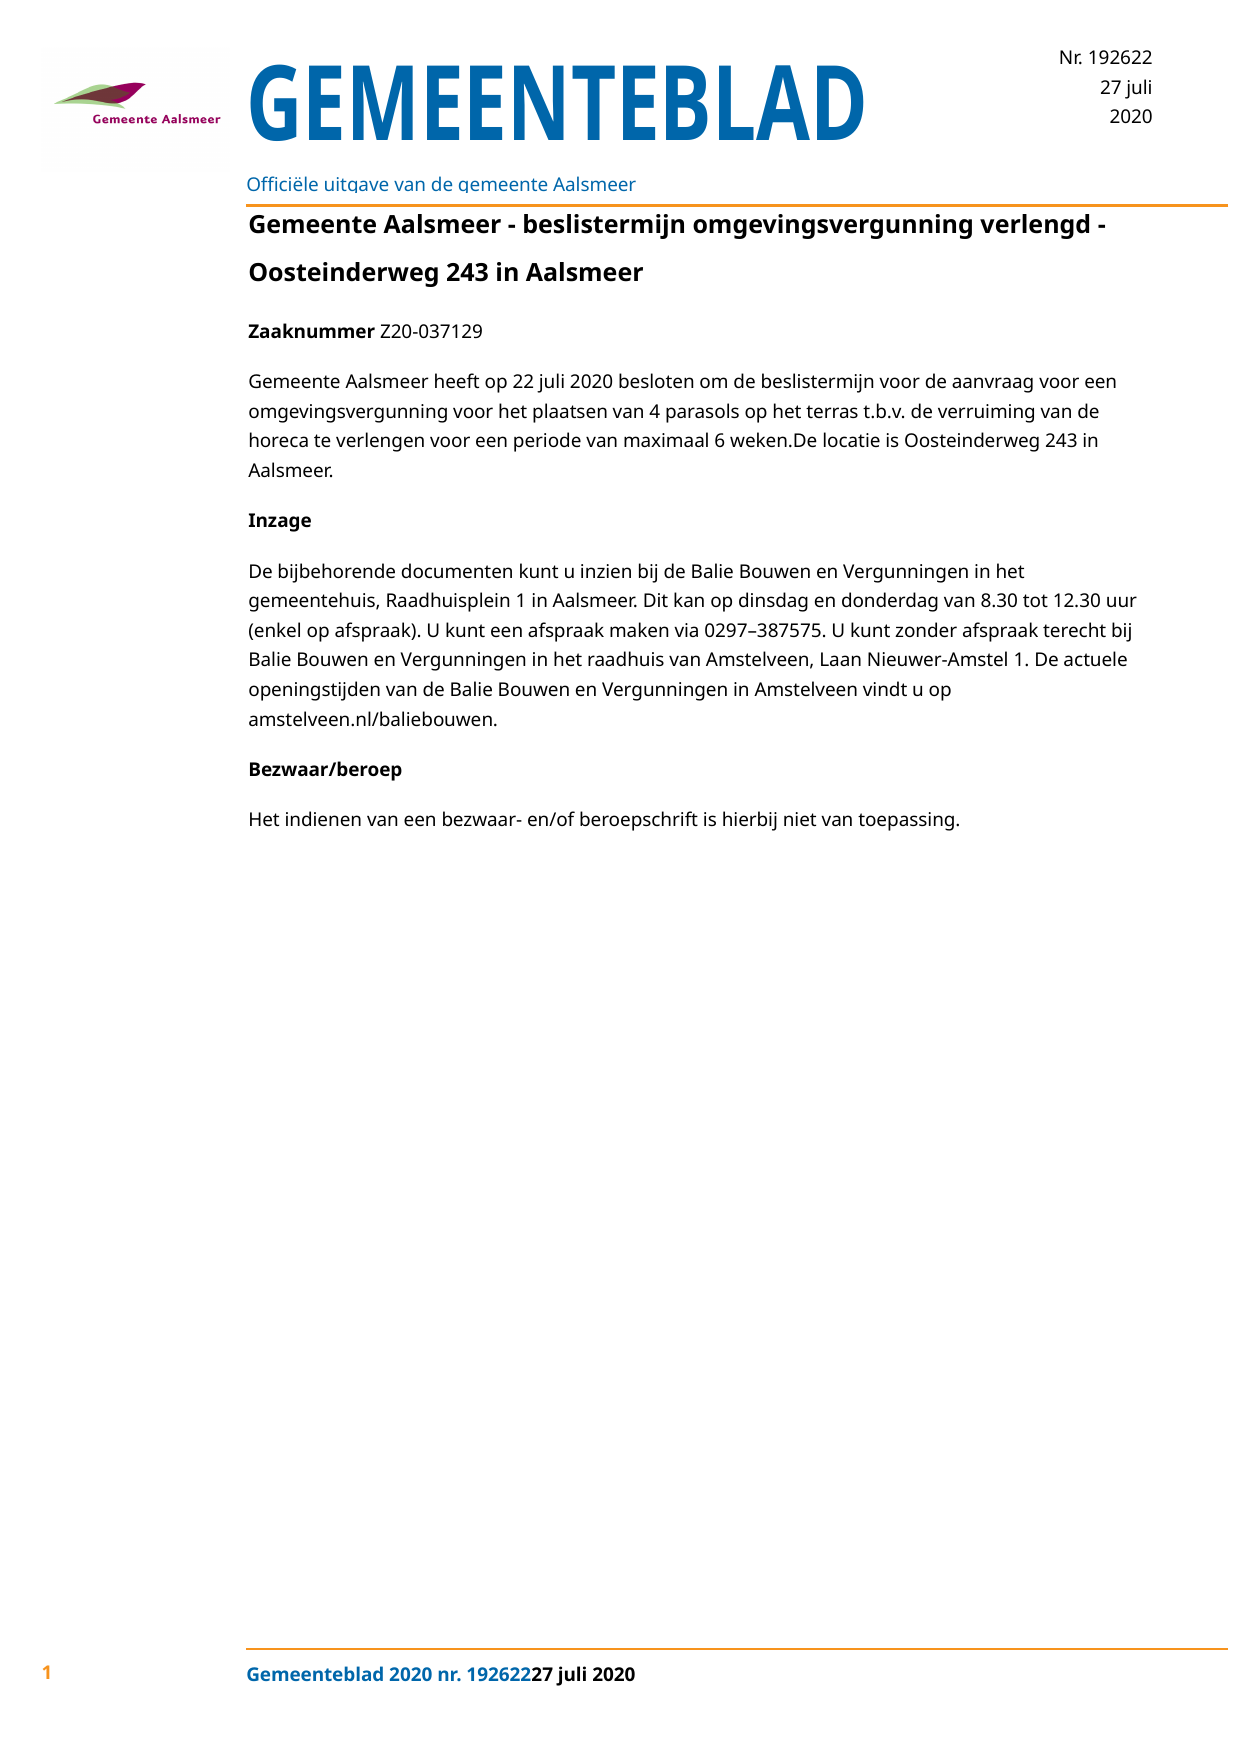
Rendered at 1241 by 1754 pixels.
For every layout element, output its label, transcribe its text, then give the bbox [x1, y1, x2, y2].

text Gemeente Aalsmeer heeft op 22 juli 2020 besloten om de beslistermijn voor de aanvraag voor een omgevingsvergunning voor het plaatsen van 4 parasols op het terras t.b.v. de verruiming van de horeca te verlengen voor een periode van maximaal 6 weken.De locatie is Oosteinderweg 243 in Aalsmeer. [248, 368, 1152, 483]
text De bijbehorende documenten kunt u inzien bij de Balie Bouwen en Vergunningen in het gemeentehuis, Raadhuisplein 1 in Aalsmeer. Dit kan op dinsdag en donderdag van 8.30 tot 12.30 uur (enkel op afspraak). U kunt een afspraak maken via 0297–387575. U kunt zonder afspraak terecht bij Balie Bouwen en Vergunningen in het raadhuis van Amstelveen, Laan Nieuwer-Amstel 1. De actuele openingstijden van de Balie Bouwen en Vergunningen in Amstelveen vindt u op amstelveen.nl/baliebouwen. [248, 558, 1152, 732]
picture [41, 47, 231, 172]
text Het indienen van een bezwaar- en/of beroepschrift is hierbij niet van toepassing. [248, 807, 1152, 832]
text Inzage [248, 507, 1152, 533]
text Gemeente Aalsmeer - beslistermijn omgevingsvergunning verlengd - Oosteinderweg 243 in Aalsmeer [248, 207, 1152, 288]
text Bezwaar/beroep [248, 756, 1152, 782]
text Zaaknummer Z20-037129 [248, 318, 1152, 344]
